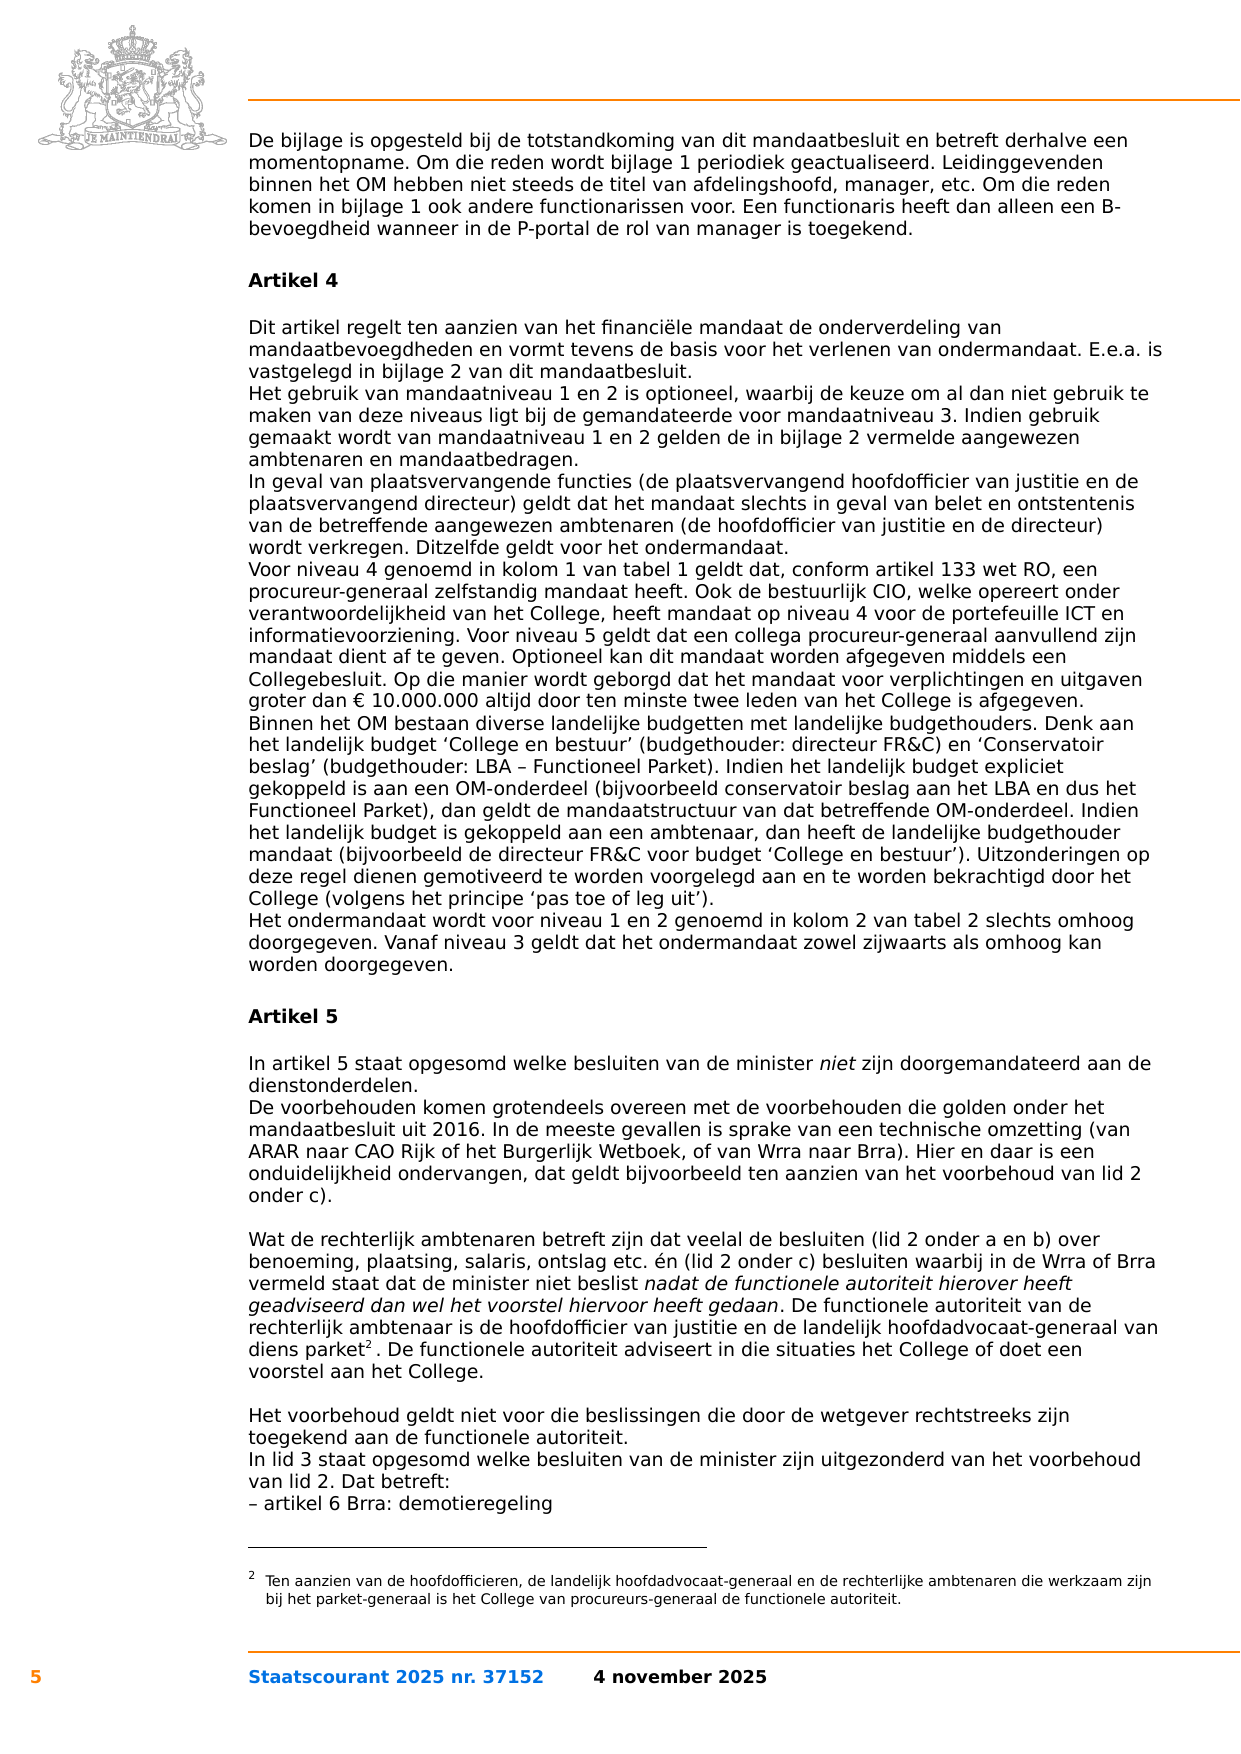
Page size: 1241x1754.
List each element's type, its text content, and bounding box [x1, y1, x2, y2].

text Het voorbehoud geldt niet voor die beslissingen die door de wetgever rechtstreeks zijn toegekend aan de functionele autoriteit. [248, 1404, 1163, 1448]
text Binnen het OM bestaan diverse landelijke budgetten met landelijke budgethouders. Denk aan het landelijk budget ‘College en bestuur’ (budgethouder: directeur FR&C) en ‘Conservatoir beslag’ (budgethouder: LBA – Functioneel Parket). Indien het landelijk budget expliciet gekoppeld is aan een OM-onderdeel (bijvoorbeeld conservatoir beslag aan het LBA en dus het Functioneel Parket), dan geldt de mandaatstructuur van dat betreffende OM-onderdeel. Indien het landelijk budget is gekoppeld aan een ambtenaar, dan heeft de landelijke budgethouder mandaat (bijvoorbeeld de directeur FR&C voor budget ‘College en bestuur’). Uitzonderingen op deze regel dienen gemotiveerd te worden voorgelegd aan en te worden bekrachtigd door het College (volgens het principe ‘pas toe of leg uit’). [248, 712, 1163, 910]
subtitle Artikel 5 [248, 1006, 1163, 1028]
text De voorbehouden komen grotendeels overeen met de voorbehouden die golden onder het mandaatbesluit uit 2016. In de meeste gevallen is sprake van een technische omzetting (van ARAR naar CAO Rijk of het Burgerlijk Wetboek, of van Wrra naar Brra). Hier en daar is een onduidelijkheid ondervangen, dat geldt bijvoorbeeld ten aanzien van het voorbehoud van lid 2 onder c). [248, 1097, 1163, 1207]
text In lid 3 staat opgesomd welke besluiten van de minister zijn uitgezonderd van het voorbehoud van lid 2. Dat betreft: [248, 1448, 1163, 1492]
text Voor niveau 4 genoemd in kolom 1 van tabel 1 geldt dat, conform artikel 133 wet RO, een procureur-generaal zelfstandig mandaat heeft. Ook de bestuurlijk CIO, welke opereert onder verantwoordelijkheid van het College, heeft mandaat op niveau 4 voor de portefeuille ICT en informatievoorziening. Voor niveau 5 geldt dat een collega procureur-generaal aanvullend zijn mandaat dient af te geven. Optioneel kan dit mandaat worden afgegeven middels een Collegebesluit. Op die manier wordt geborgd dat het mandaat voor verplichtingen en uitgaven groter dan € 10.000.000 altijd door ten minste twee leden van het College is afgegeven. [248, 558, 1163, 712]
text In artikel 5 staat opgesomd welke besluiten van de minister niet zijn doorgemandateerd aan de dienstonderdelen. [248, 1053, 1163, 1097]
text Het gebruik van mandaatniveau 1 en 2 is optioneel, waarbij de keuze om al dan niet gebruik te maken van deze niveaus ligt bij de gemandateerde voor mandaatniveau 3. Indien gebruik gemaakt wordt van mandaatniveau 1 en 2 gelden de in bijlage 2 vermelde aangewezen ambtenaren en mandaatbedragen. [248, 383, 1163, 471]
text Wat de rechterlijk ambtenaren betreft zijn dat veelal de besluiten (lid 2 onder a en b) over benoeming, plaatsing, salaris, ontslag etc. én (lid 2 onder c) besluiten waarbij in de Wrra of Brra vermeld staat dat de minister niet beslist nadat de functionele autoriteit hierover heeft geadviseerd dan wel het voorstel hiervoor heeft gedaan. De functionele autoriteit van de rechterlijk ambtenaar is de hoofdofficier van justitie en de landelijk hoofdadvocaat-generaal van diens parket. De functionele autoriteit adviseert in die situaties het College of doet een voorstel aan het College. [248, 1229, 1163, 1383]
text Dit artikel regelt ten aanzien van het financiële mandaat de onderverdeling van mandaatbevoegdheden en vormt tevens de basis voor het verlenen van ondermandaat. E.e.a. is vastgelegd in bijlage 2 van dit mandaatbesluit. [248, 317, 1163, 383]
text Ten aanzien van de hoofdofficieren, de landelijk hoofdadvocaat-generaal en de rechterlijke ambtenaren die werkzaam zijn bij het parket-generaal is het College van procureurs-generaal de functionele autoriteit. [248, 1569, 1163, 1608]
text Het ondermandaat wordt voor niveau 1 en 2 genoemd in kolom 2 van tabel 2 slechts omhoog doorgegeven. Vanaf niveau 3 geldt dat het ondermandaat zowel zijwaarts als omhoog kan worden doorgegeven. [248, 910, 1163, 976]
subtitle Artikel 4 [248, 270, 1163, 292]
text In geval van plaatsvervangende functies (de plaatsvervangend hoofdofficier van justitie en de plaatsvervangend directeur) geldt dat het mandaat slechts in geval van belet en ontstentenis van de betreffende aangewezen ambtenaren (de hoofdofficier van justitie en de directeur) wordt verkregen. Ditzelfde geldt voor het ondermandaat. [248, 471, 1163, 558]
text De bijlage is opgesteld bij de totstandkoming van dit mandaatbesluit en betreft derhalve een momentopname. Om die reden wordt bijlage 1 periodiek geactualiseerd. Leidinggevenden binnen het OM hebben niet steeds de titel van afdelingshoofd, manager, etc. Om die reden komen in bijlage 1 ook andere functionarissen voor. Een functionaris heeft dan alleen een B-bevoegdheid wanneer in de P-portal de rol van manager is toegekend. [248, 130, 1163, 240]
text – artikel 6 Brra: demotieregeling [248, 1492, 1163, 1514]
picture [38, 25, 227, 150]
